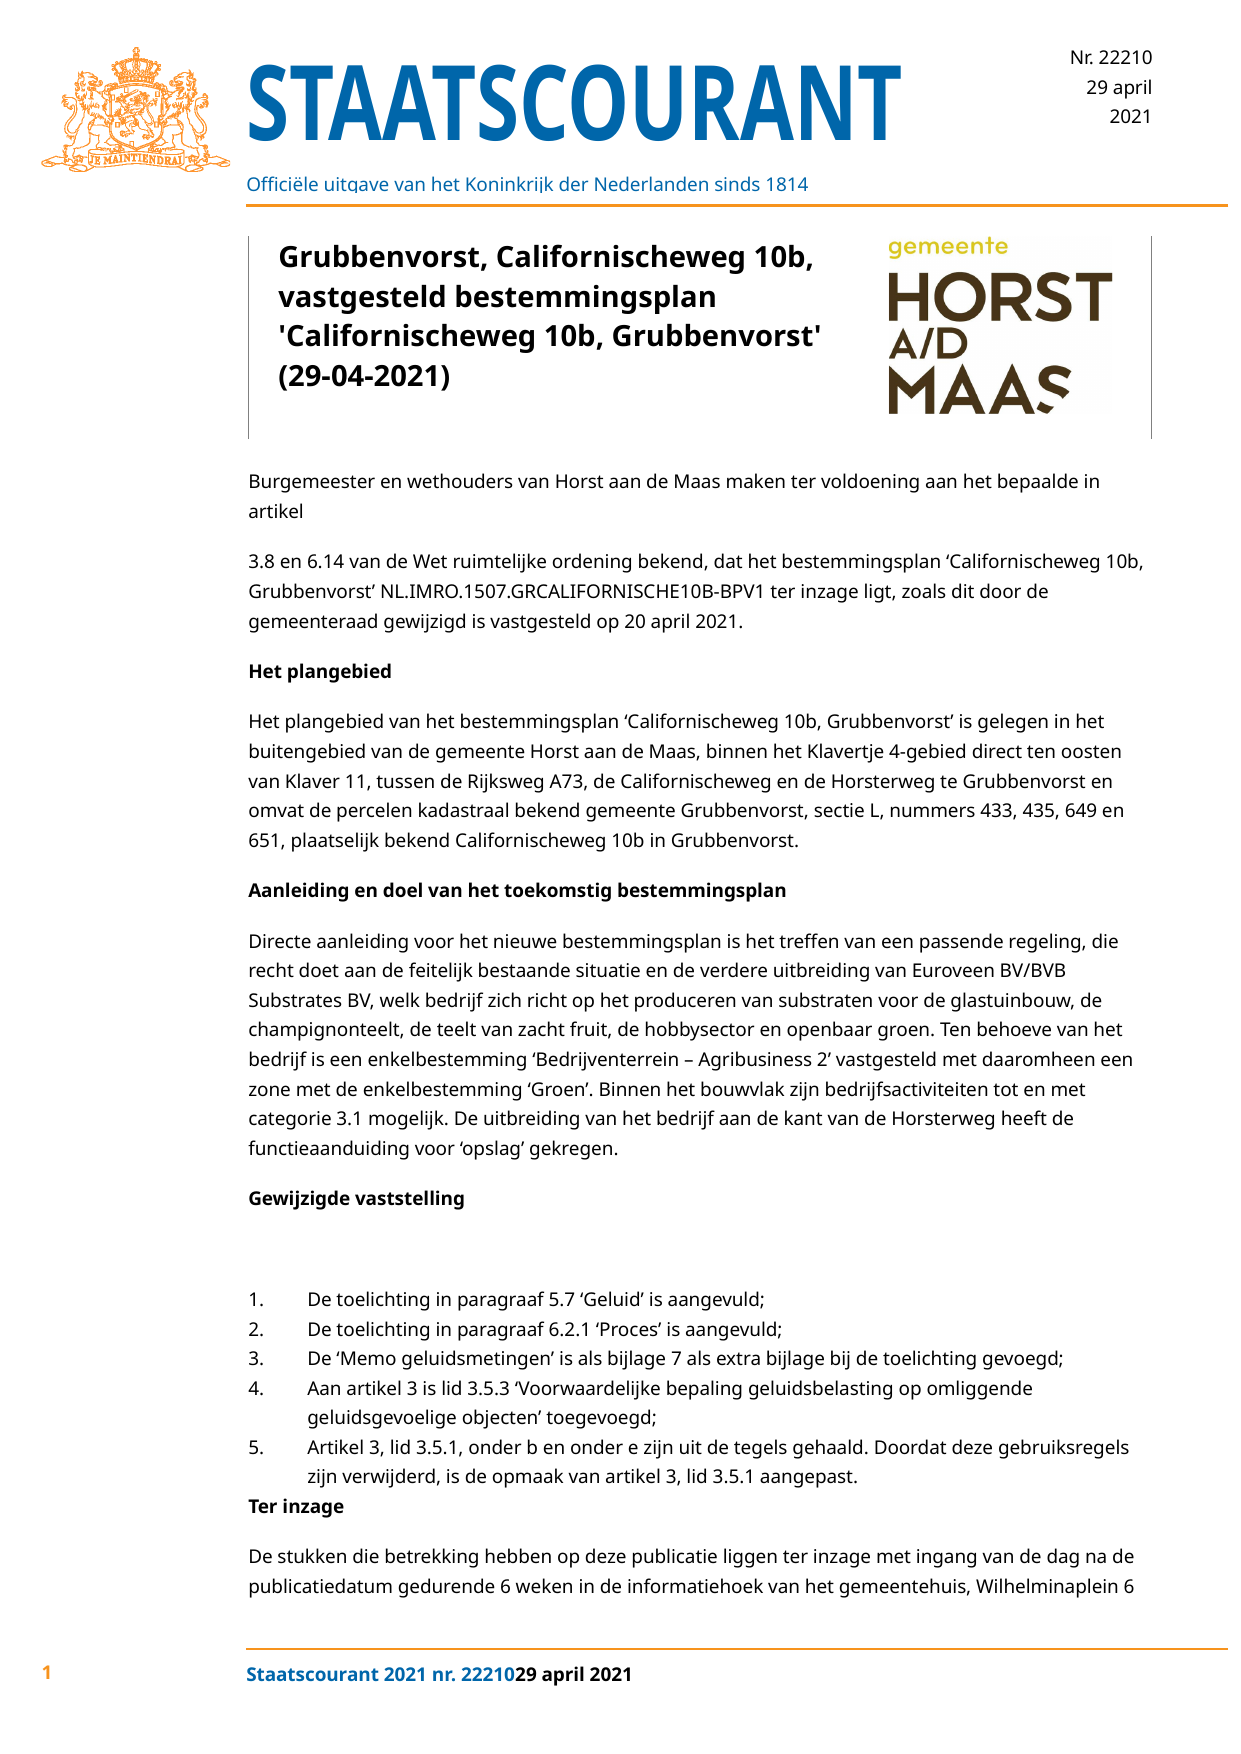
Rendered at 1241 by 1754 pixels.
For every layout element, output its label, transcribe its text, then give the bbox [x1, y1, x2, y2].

table_header Grubbenvorst, Californischeweg 10b, vastgesteld bestemmingsplan 'Californischeweg 10b, Grubbenvorst' (29-04-2021) [249, 236, 850, 439]
table_header [850, 236, 888, 413]
list De toelichting in paragraaf 6.2.1 ‘Proces’ is aangevuld; [248, 1316, 1152, 1341]
text Ter inzage [248, 1493, 1152, 1519]
picture [888, 236, 1113, 414]
text Het plangebied [248, 658, 1152, 684]
text Het plangebied van het bestemmingsplan ‘Californischeweg 10b, Grubbenvorst’ is gelegen in het buitengebied van de gemeente Horst aan de Maas, binnen het Klavertje 4-gebied direct ten oosten van Klaver 11, tussen de Rijksweg A73, de Californischeweg en de Horsterweg te Grubbenvorst en omvat de percelen kadastraal bekend gemeente Grubbenvorst, sectie L, nummers 433, 435, 649 en 651, plaatselijk bekend Californischeweg 10b in Grubbenvorst. [248, 709, 1152, 853]
list De toelichting in paragraaf 5.7 ‘Geluid’ is aangevuld; [248, 1286, 1152, 1312]
table_header [850, 414, 1151, 439]
text Burgemeester en wethouders van Horst aan de Maas maken ter voldoening aan het bepaalde in artikel [248, 469, 1152, 524]
list De ‘Memo geluidsmetingen’ is als bijlage 7 als extra bijlage bij de toelichting gevoegd; [248, 1345, 1152, 1371]
text 3.8 en 6.14 van de Wet ruimtelijke ordening bekend, dat het bestemmingsplan ‘Californischeweg 10b, Grubbenvorst’ NL.IMRO.1507.GRCALIFORNISCHE10B-BPV1 ter inzage ligt, zoals dit door de gemeenteraad gewijzigd is vastgesteld op 20 april 2021. [248, 549, 1152, 633]
text De stukken die betrekking hebben op deze publicatie liggen ter inzage met ingang van de dag na de publicatiedatum gedurende 6 weken in de informatiehoek van het gemeentehuis, Wilhelminaplein 6 [248, 1544, 1152, 1599]
list Artikel 3, lid 3.5.1, onder b en onder e zijn uit de tegels gehaald. Doordat deze gebruiksregels zijn verwijderd, is de opmaak van artikel 3, lid 3.5.1 aangepast. [248, 1434, 1152, 1489]
text Aanleiding en doel van het toekomstig bestemmingsplan [248, 877, 1152, 903]
list Aan artikel 3 is lid 3.5.3 ‘Voorwaardelijke bepaling geluidsbelasting op omliggende geluidsgevoelige objecten’ toegevoegd; [248, 1375, 1152, 1430]
picture [41, 47, 231, 172]
table_header [1113, 236, 1151, 413]
text Directe aanleiding voor het nieuwe bestemmingsplan is het treffen van een passende regeling, die recht doet aan de feitelijk bestaande situatie en de verdere uitbreiding van Euroveen BV/BVB Substrates BV, welk bedrijf zich richt op het produceren van substraten voor de glastuinbouw, de champignonteelt, de teelt van zacht fruit, de hobbysector en openbaar groen. Ten behoeve van het bedrijf is een enkelbestemming ‘Bedrijventerrein – Agribusiness 2’ vastgesteld met daaromheen een zone met de enkelbestemming ‘Groen’. Binnen het bouwvlak zijn bedrijfsactiviteiten tot en met categorie 3.1 mogelijk. De uitbreiding van het bedrijf aan de kant van de Horsterweg heeft de functieaanduiding voor ‘opslag’ gekregen. [248, 928, 1152, 1161]
text Gewijzigde vaststelling [248, 1185, 1152, 1211]
